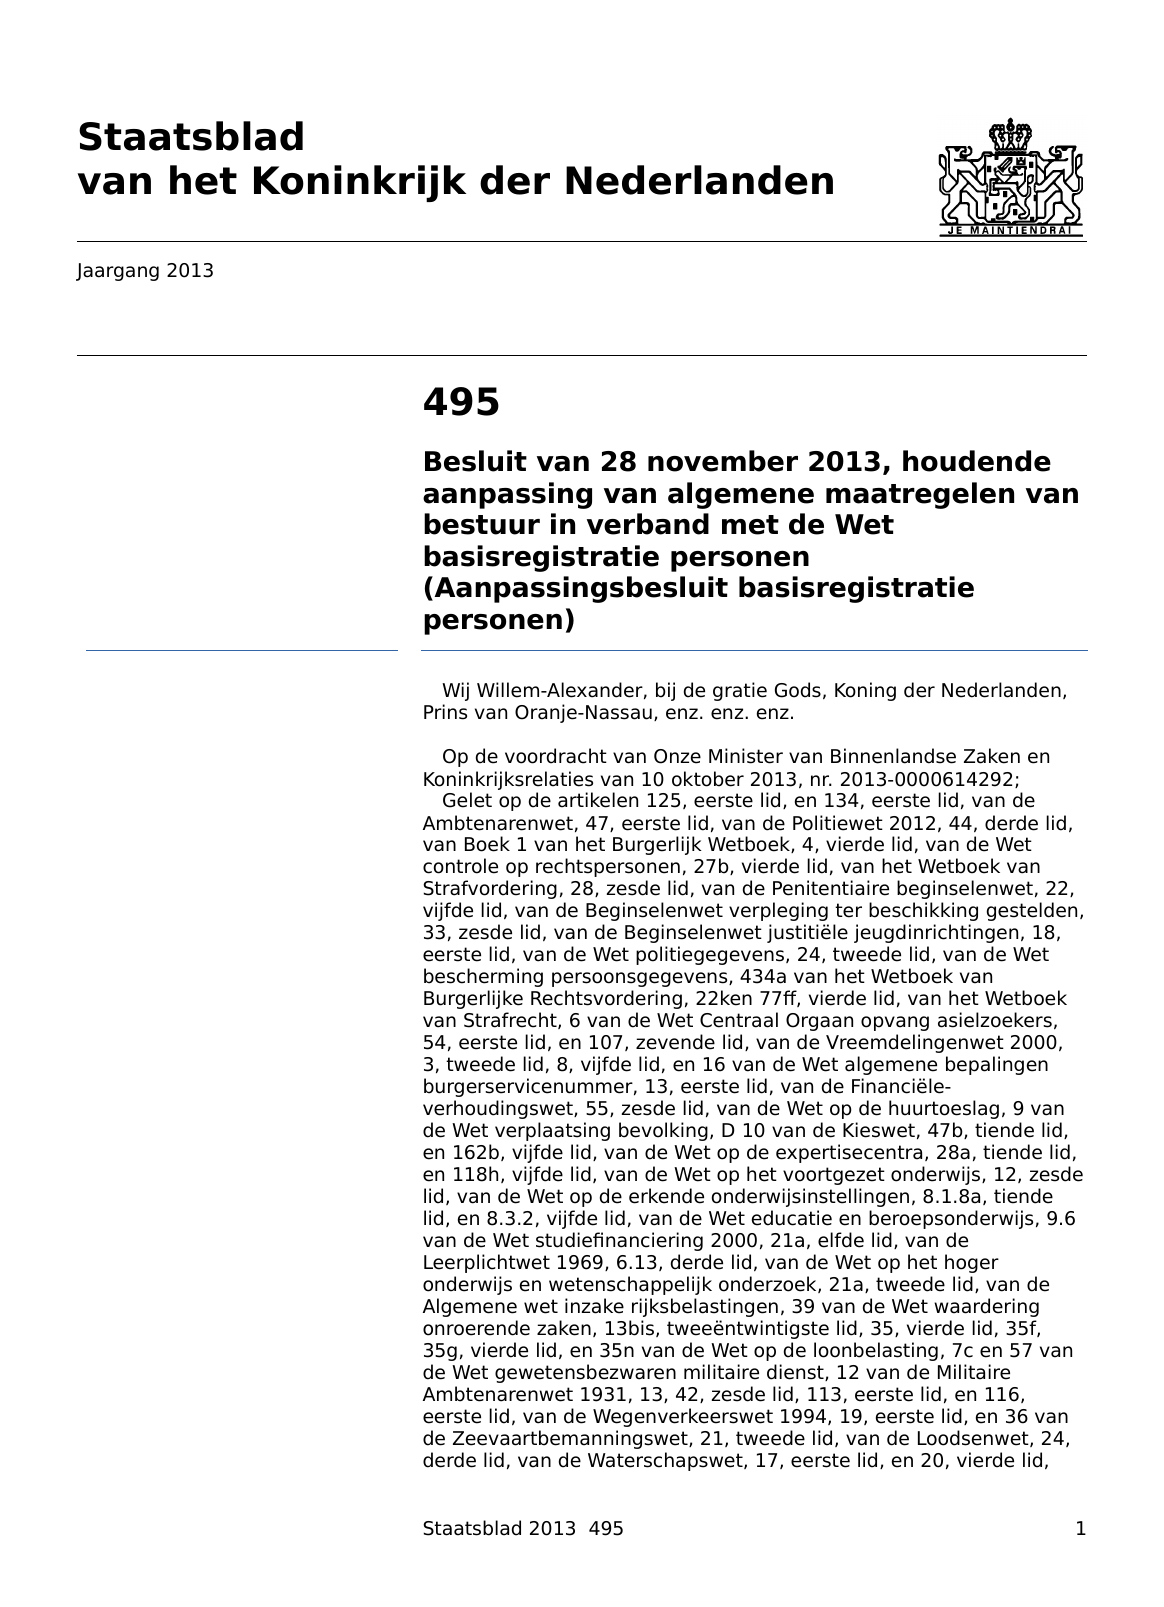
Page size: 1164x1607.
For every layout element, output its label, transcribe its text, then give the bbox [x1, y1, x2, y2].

text Wij Willem-Alexander, bij de gratie Gods, Koning der Nederlanden, Prins van Oranje-Nassau, enz. enz. enz. [422, 680, 1087, 724]
subtitle 495 [422, 381, 1087, 424]
table_cell Jaargang 2013 [77, 242, 1087, 355]
text Besluit van 28 november 2013, houdende aanpassing van algemene maatregelen van bestuur in verband met de Wet basisregistratie personen (Aanpassingsbesluit basisregistratie personen) [422, 447, 1087, 636]
picture [936, 115, 1087, 240]
text Op de voordracht van Onze Minister van Binnenlandse Zaken en Koninkrijksrelaties van 10 oktober 2013, nr. 2013-0000614292; [422, 746, 1087, 790]
text Gelet op de artikelen 125, eerste lid, en 134, eerste lid, van de Ambtenarenwet, 47, eerste lid, van de Politiewet 2012, 44, derde lid, van Boek 1 van het Burgerlijk Wetboek, 4, vierde lid, van de Wet controle op rechtspersonen, 27b, vierde lid, van het Wetboek van Strafvordering, 28, zesde lid, van de Penitentiaire beginselenwet, 22, vijfde lid, van de Beginselenwet verpleging ter beschikking gestelden, 33, zesde lid, van de Beginselenwet justitiële jeugdinrichtingen, 18, eerste lid, van de Wet politiegegevens, 24, tweede lid, van de Wet bescherming persoonsgegevens, 434a van het Wetboek van Burgerlijke Rechtsvordering, 22ken 77ff, vierde lid, van het Wetboek van Strafrecht, 6 van de Wet Centraal Orgaan opvang asielzoekers, 54, eerste lid, en 107, zevende lid, van de Vreemdelingenwet 2000, 3, tweede lid, 8, vijfde lid, en 16 van de Wet algemene bepalingen burgerservicenummer, 13, eerste lid, van de Financiële-verhoudingswet, 55, zesde lid, van de Wet op de huurtoeslag, 9 van de Wet verplaatsing bevolking, D 10 van de Kieswet, 47b, tiende lid, en 162b, vijfde lid, van de Wet op de expertisecentra, 28a, tiende lid, en 118h, vijfde lid, van de Wet op het voortgezet onderwijs, 12, zesde lid, van de Wet op de erkende onderwijsinstellingen, 8.1.8a, tiende lid, en 8.3.2, vijfde lid, van de Wet educatie en beroepsonderwijs, 9.6 van de Wet studiefinanciering 2000, 21a, elfde lid, van de Leerplichtwet 1969, 6.13, derde lid, van de Wet op het hoger onderwijs en wetenschappelijk onderzoek, 21a, tweede lid, van de Algemene wet inzake rijksbelastingen, 39 van de Wet waardering onroerende zaken, 13bis, tweeëntwintigste lid, 35, vierde lid, 35f, 35g, vierde lid, en 35n van de Wet op de loonbelasting, 7c en 57 van de Wet gewetensbezwaren militaire dienst, 12 van de Militaire Ambtenarenwet 1931, 13, 42, zesde lid, 113, eerste lid, en 116, eerste lid, van de Wegenverkeerswet 1994, 19, eerste lid, en 36 van de Zeevaartbemanningswet, 21, tweede lid, van de Loodsenwet, 24, derde lid, van de Waterschapswet, 17, eerste lid, en 20, vierde lid, [422, 790, 1087, 1472]
table_header [886, 100, 1087, 241]
table_header Staatsblad van het Koninkrijk der Nederlanden [77, 100, 886, 241]
